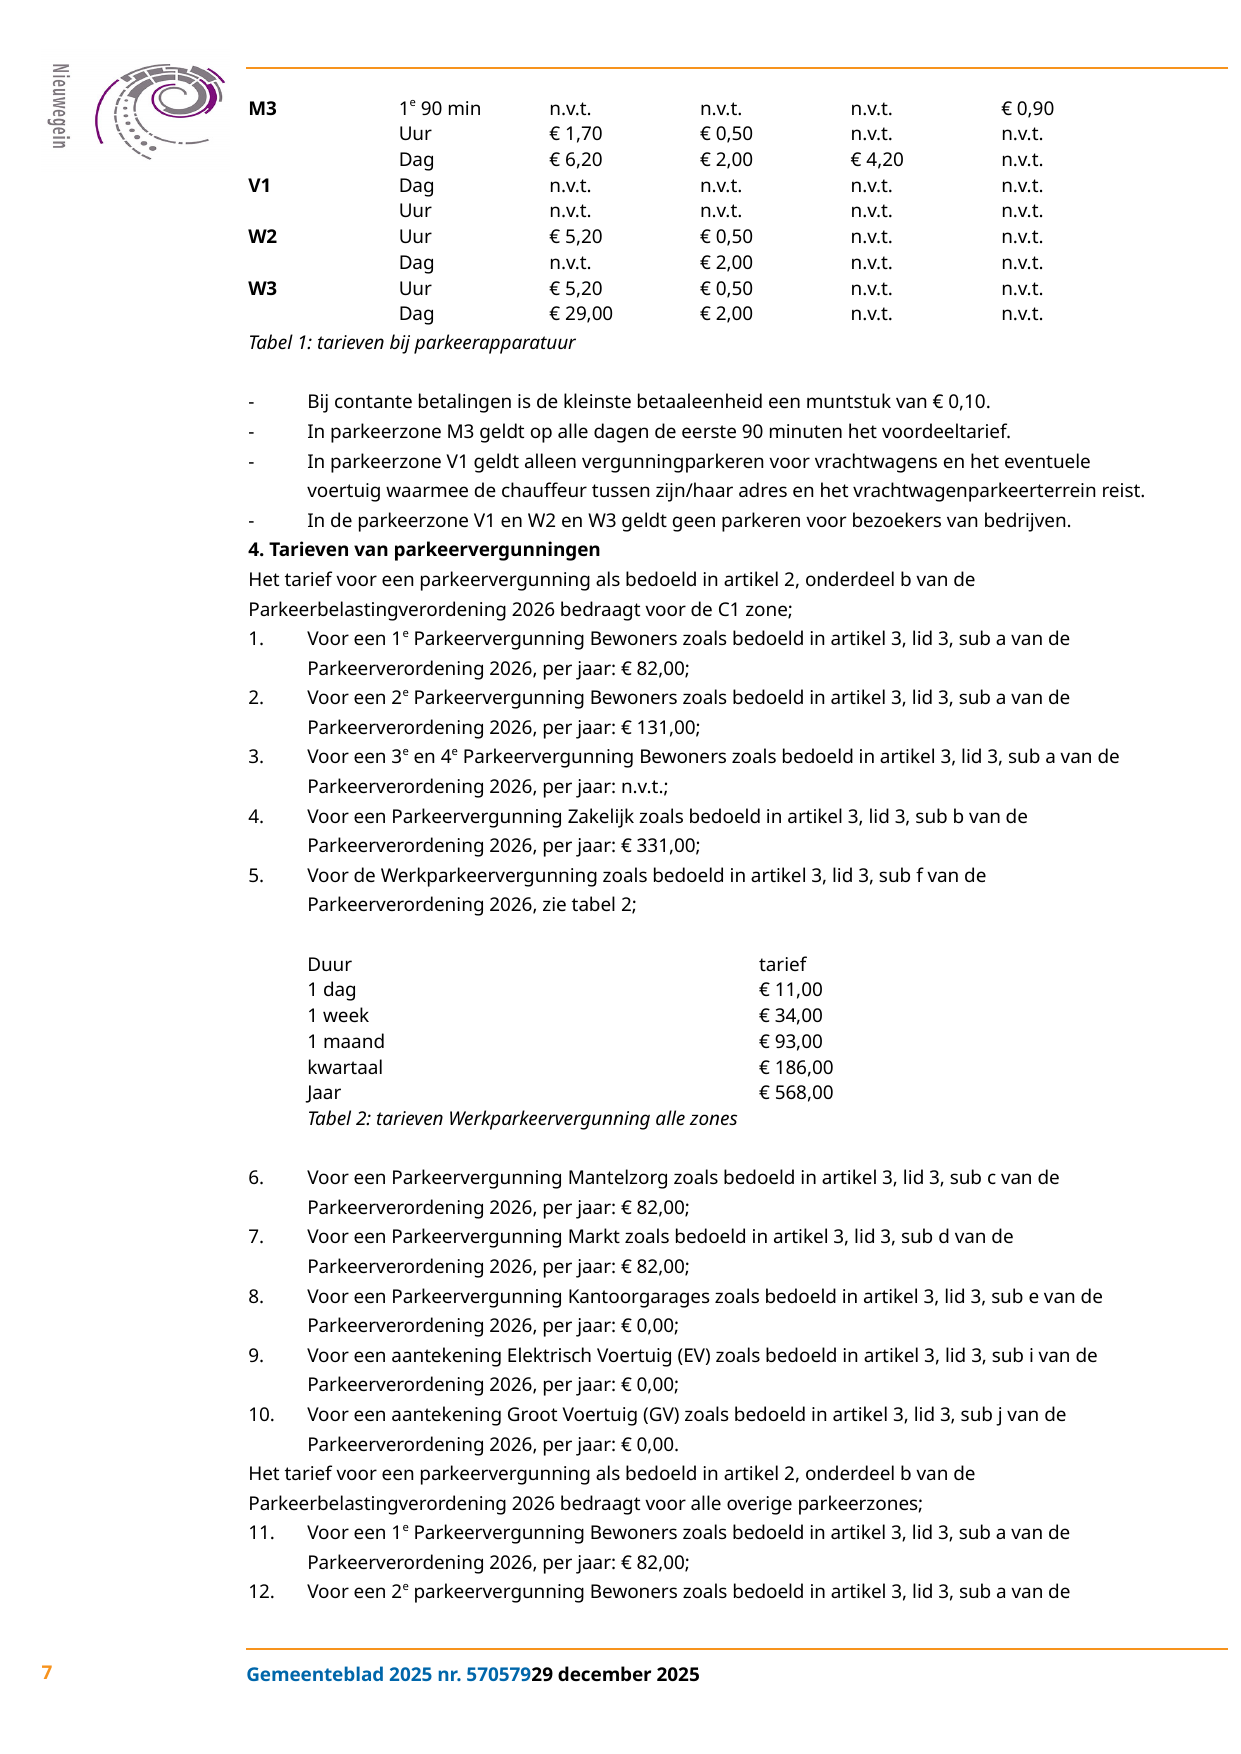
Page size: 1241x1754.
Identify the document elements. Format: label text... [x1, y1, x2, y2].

list Voor een 2e Parkeervergunning Bewoners zoals bedoeld in artikel 3, lid 3, sub a van de Parkeerverordening 2026, per jaar: € 131,00; [248, 684, 1152, 740]
table_cell n.v.t. [549, 249, 700, 275]
table_cell € 93,00 [759, 1028, 1211, 1054]
list Voor een 1e Parkeervergunning Bewoners zoals bedoeld in artikel 3, lid 3, sub a van de Parkeerverordening 2026, per jaar: € 82,00; [248, 625, 1152, 681]
table_cell M3 [248, 95, 398, 172]
table_cell n.v.t. [850, 224, 1001, 249]
list Voor de Werkparkeervergunning zoals bedoeld in artikel 3, lid 3, sub f van de Parkeerverordening 2026, zie tabel 2; [248, 862, 1152, 917]
table_cell n.v.t. [850, 121, 1001, 146]
table_cell Uur [399, 198, 549, 223]
table_cell Uur [399, 275, 549, 301]
table_cell n.v.t. [549, 95, 700, 121]
text Het tarief voor een parkeervergunning als bedoeld in artikel 2, onderdeel b van de Parkeerbelastingverordening 2026 bedraagt voor de C1 zone; [248, 566, 1152, 622]
list Voor een Parkeervergunning Zakelijk zoals bedoeld in artikel 3, lid 3, sub b van de Parkeerverordening 2026, per jaar: € 331,00; [248, 803, 1152, 858]
table_cell n.v.t. [850, 95, 1001, 121]
table_cell € 0,50 [700, 224, 850, 249]
table_cell Uur [399, 224, 549, 249]
list Bij contante betalingen is de kleinste betaaleenheid een muntstuk van € 0,10. [248, 389, 1152, 414]
table_cell € 2,00 [700, 249, 850, 275]
list In de parkeerzone V1 en W2 en W3 geldt geen parkeren voor bezoekers van bedrijven. [248, 507, 1152, 533]
table_cell n.v.t. [1001, 146, 1152, 172]
list Voor een Parkeervergunning Mantelzorg zoals bedoeld in artikel 3, lid 3, sub c van de Parkeerverordening 2026, per jaar: € 82,00; [248, 1164, 1152, 1220]
table_header tarief [759, 951, 1211, 977]
table_cell € 1,70 [549, 121, 700, 146]
table_cell 1e 90 min [399, 95, 549, 121]
table_cell n.v.t. [549, 198, 700, 223]
table_cell n.v.t. [700, 95, 850, 121]
list Voor een Parkeervergunning Kantoorgarages zoals bedoeld in artikel 3, lid 3, sub e van de Parkeerverordening 2026, per jaar: € 0,00; [248, 1283, 1152, 1338]
table_cell n.v.t. [1001, 198, 1152, 223]
list In parkeerzone M3 geldt op alle dagen de eerste 90 minuten het voordeeltarief. [248, 418, 1152, 444]
table_cell € 34,00 [759, 1003, 1211, 1028]
list In parkeerzone V1 geldt alleen vergunningparkeren voor vrachtwagens en het eventuele voertuig waarmee de chauffeur tussen zijn/haar adres en het vrachtwagenparkeerterrein reist. [248, 448, 1152, 503]
text Tabel 1: tarieven bij parkeerapparatuur [248, 329, 1152, 355]
table_cell n.v.t. [850, 275, 1001, 301]
table_cell € 2,00 [700, 146, 850, 172]
table_cell € 0,90 [1001, 95, 1152, 121]
table_cell V1 [248, 172, 398, 223]
table_cell 1 dag [307, 977, 759, 1002]
table_cell n.v.t. [549, 172, 700, 198]
list Voor een 1e Parkeervergunning Bewoners zoals bedoeld in artikel 3, lid 3, sub a van de Parkeerverordening 2026, per jaar: € 82,00; [248, 1519, 1152, 1575]
table_cell € 0,50 [700, 275, 850, 301]
text Het tarief voor een parkeervergunning als bedoeld in artikel 2, onderdeel b van de Parkeerbelastingverordening 2026 bedraagt voor alle overige parkeerzones; [248, 1460, 1152, 1516]
list Tabel 2: tarieven Werkparkeervergunning alle zones [248, 1105, 1152, 1131]
text 4. Tarieven van parkeervergunningen [248, 537, 1152, 562]
table_cell € 4,20 [850, 146, 1001, 172]
table_cell kwartaal [307, 1054, 759, 1079]
table_cell n.v.t. [1001, 121, 1152, 146]
table_cell n.v.t. [1001, 275, 1152, 301]
table_cell Dag [399, 146, 549, 172]
table_cell € 11,00 [759, 977, 1211, 1002]
list Voor een 3e en 4e Parkeervergunning Bewoners zoals bedoeld in artikel 3, lid 3, sub a van de Parkeerverordening 2026, per jaar: n.v.t.; [248, 744, 1152, 799]
table_cell Uur [399, 121, 549, 146]
table_cell Jaar [307, 1080, 759, 1105]
table_header Duur [307, 951, 759, 977]
table_cell n.v.t. [1001, 249, 1152, 275]
table_cell € 6,20 [549, 146, 700, 172]
table_cell Dag [399, 301, 549, 326]
table_cell n.v.t. [1001, 224, 1152, 249]
list Voor een Parkeervergunning Markt zoals bedoeld in artikel 3, lid 3, sub d van de Parkeerverordening 2026, per jaar: € 82,00; [248, 1224, 1152, 1279]
table_cell € 5,20 [549, 275, 700, 301]
picture [41, 47, 231, 172]
table_cell € 2,00 [700, 301, 850, 326]
table_cell € 186,00 [759, 1054, 1211, 1079]
table_cell W3 [248, 275, 398, 326]
table_cell € 568,00 [759, 1080, 1211, 1105]
table_cell n.v.t. [700, 198, 850, 223]
table_cell W2 [248, 224, 398, 275]
table_cell € 0,50 [700, 121, 850, 146]
table_cell n.v.t. [850, 301, 1001, 326]
table_cell n.v.t. [1001, 172, 1152, 198]
table_cell Dag [399, 249, 549, 275]
table_cell 1 maand [307, 1028, 759, 1054]
table_cell € 5,20 [549, 224, 700, 249]
table_cell n.v.t. [700, 172, 850, 198]
table_cell Dag [399, 172, 549, 198]
table_cell n.v.t. [1001, 301, 1152, 326]
table_cell € 29,00 [549, 301, 700, 326]
table_cell n.v.t. [850, 249, 1001, 275]
table_cell 1 week [307, 1003, 759, 1028]
list Voor een aantekening Elektrisch Voertuig (EV) zoals bedoeld in artikel 3, lid 3, sub i van de Parkeerverordening 2026, per jaar: € 0,00; [248, 1342, 1152, 1397]
list Voor een 2e parkeervergunning Bewoners zoals bedoeld in artikel 3, lid 3, sub a van de [248, 1579, 1152, 1604]
table_cell n.v.t. [850, 172, 1001, 198]
table_cell n.v.t. [850, 198, 1001, 223]
list Voor een aantekening Groot Voertuig (GV) zoals bedoeld in artikel 3, lid 3, sub j van de Parkeerverordening 2026, per jaar: € 0,00. [248, 1401, 1152, 1457]
